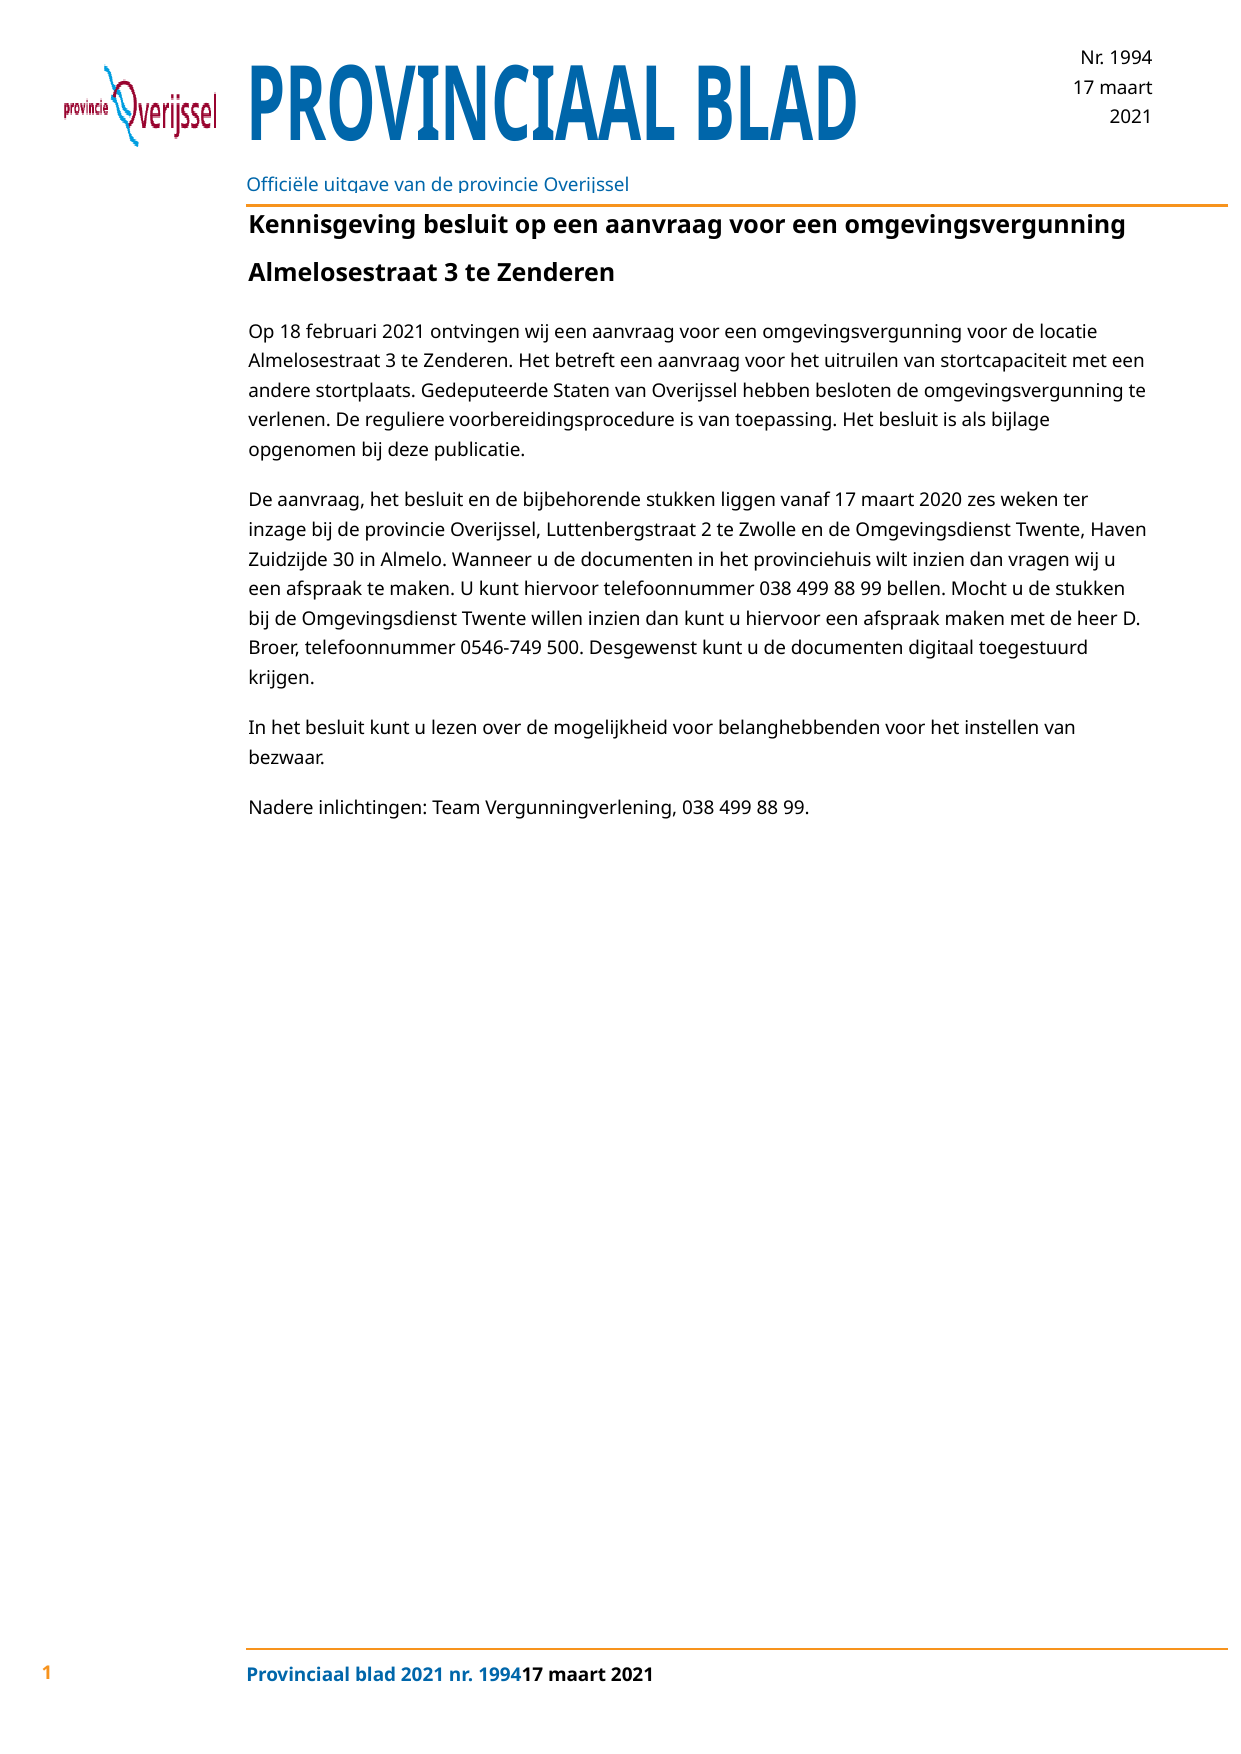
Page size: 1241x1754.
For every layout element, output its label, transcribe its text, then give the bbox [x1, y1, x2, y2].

text Kennisgeving besluit op een aanvraag voor een omgevingsvergunning Almelosestraat 3 te Zenderen [248, 207, 1152, 288]
text In het besluit kunt u lezen over de mogelijkheid voor belanghebbenden voor het instellen van bezwaar. [248, 714, 1152, 770]
text Nadere inlichtingen: Team Vergunningverlening, 038 499 88 99. [248, 794, 1152, 820]
text Op 18 februari 2021 ontvingen wij een aanvraag voor een omgevingsvergunning voor de locatie Almelosestraat 3 te Zenderen. Het betreft een aanvraag voor het uitruilen van stortcapaciteit met een andere stortplaats. Gedeputeerde Staten van Overijssel hebben besloten de omgevingsvergunning te verlenen. De reguliere voorbereidingsprocedure is van toepassing. Het besluit is als bijlage opgenomen bij deze publicatie. [248, 318, 1152, 462]
text De aanvraag, het besluit en de bijbehorende stukken liggen vanaf 17 maart 2020 zes weken ter inzage bij de provincie Overijssel, Luttenbergstraat 2 te Zwolle en de Omgevingsdienst Twente, Haven Zuidzijde 30 in Almelo. Wanneer u de documenten in het provinciehuis wilt inzien dan vragen wij u een afspraak te maken. U kunt hiervoor telefoonnummer 038 499 88 99 bellen. Mocht u de stukken bij de Omgevingsdienst Twente willen inzien dan kunt u hiervoor een afspraak maken met de heer D. Broer, telefoonnummer 0546-749 500. Desgewenst kunt u de documenten digitaal toegestuurd krijgen. [248, 487, 1152, 690]
picture [41, 47, 231, 172]
